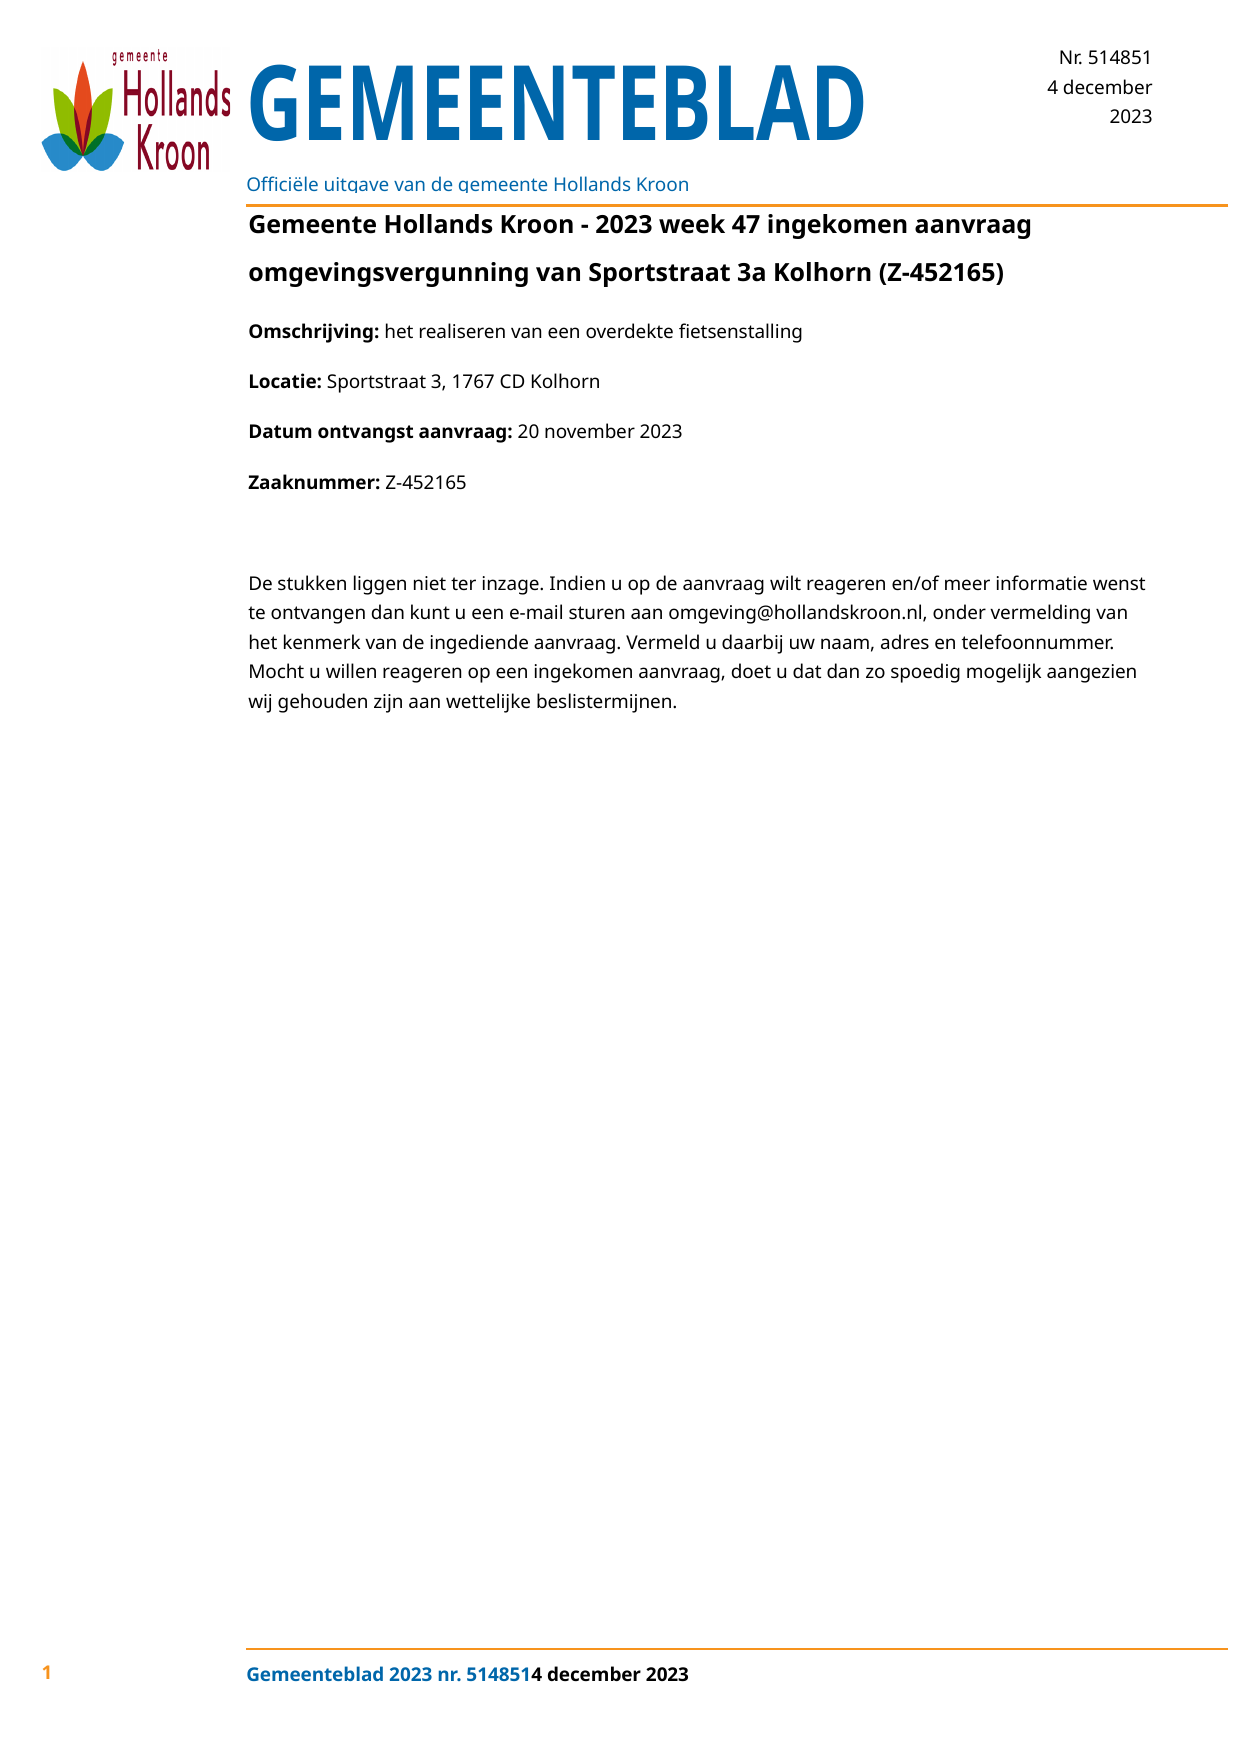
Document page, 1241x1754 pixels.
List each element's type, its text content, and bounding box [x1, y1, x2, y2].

text Locatie: Sportstraat 3, 1767 CD Kolhorn [248, 368, 1152, 394]
text Datum ontvangst aanvraag: 20 november 2023 [248, 419, 1152, 444]
text Gemeente Hollands Kroon - 2023 week 47 ingekomen aanvraag omgevingsvergunning van Sportstraat 3a Kolhorn (Z-452165) [248, 207, 1152, 288]
text Omschrijving: het realiseren van een overdekte fietsenstalling [248, 318, 1152, 344]
text De stukken liggen niet ter inzage. Indien u op de aanvraag wilt reageren en/of meer informatie wenst te ontvangen dan kunt u een e-mail sturen aan omgeving@hollandskroon.nl, onder vermelding van het kenmerk van de ingediende aanvraag. Vermeld u daarbij uw naam, adres en telefoonnummer. Mocht u willen reageren op een ingekomen aanvraag, doet u dat dan zo spoedig mogelijk aangezien wij gehouden zijn aan wettelijke beslistermijnen. [248, 570, 1152, 714]
picture [41, 47, 231, 172]
text Zaaknummer: Z-452165 [248, 469, 1152, 495]
